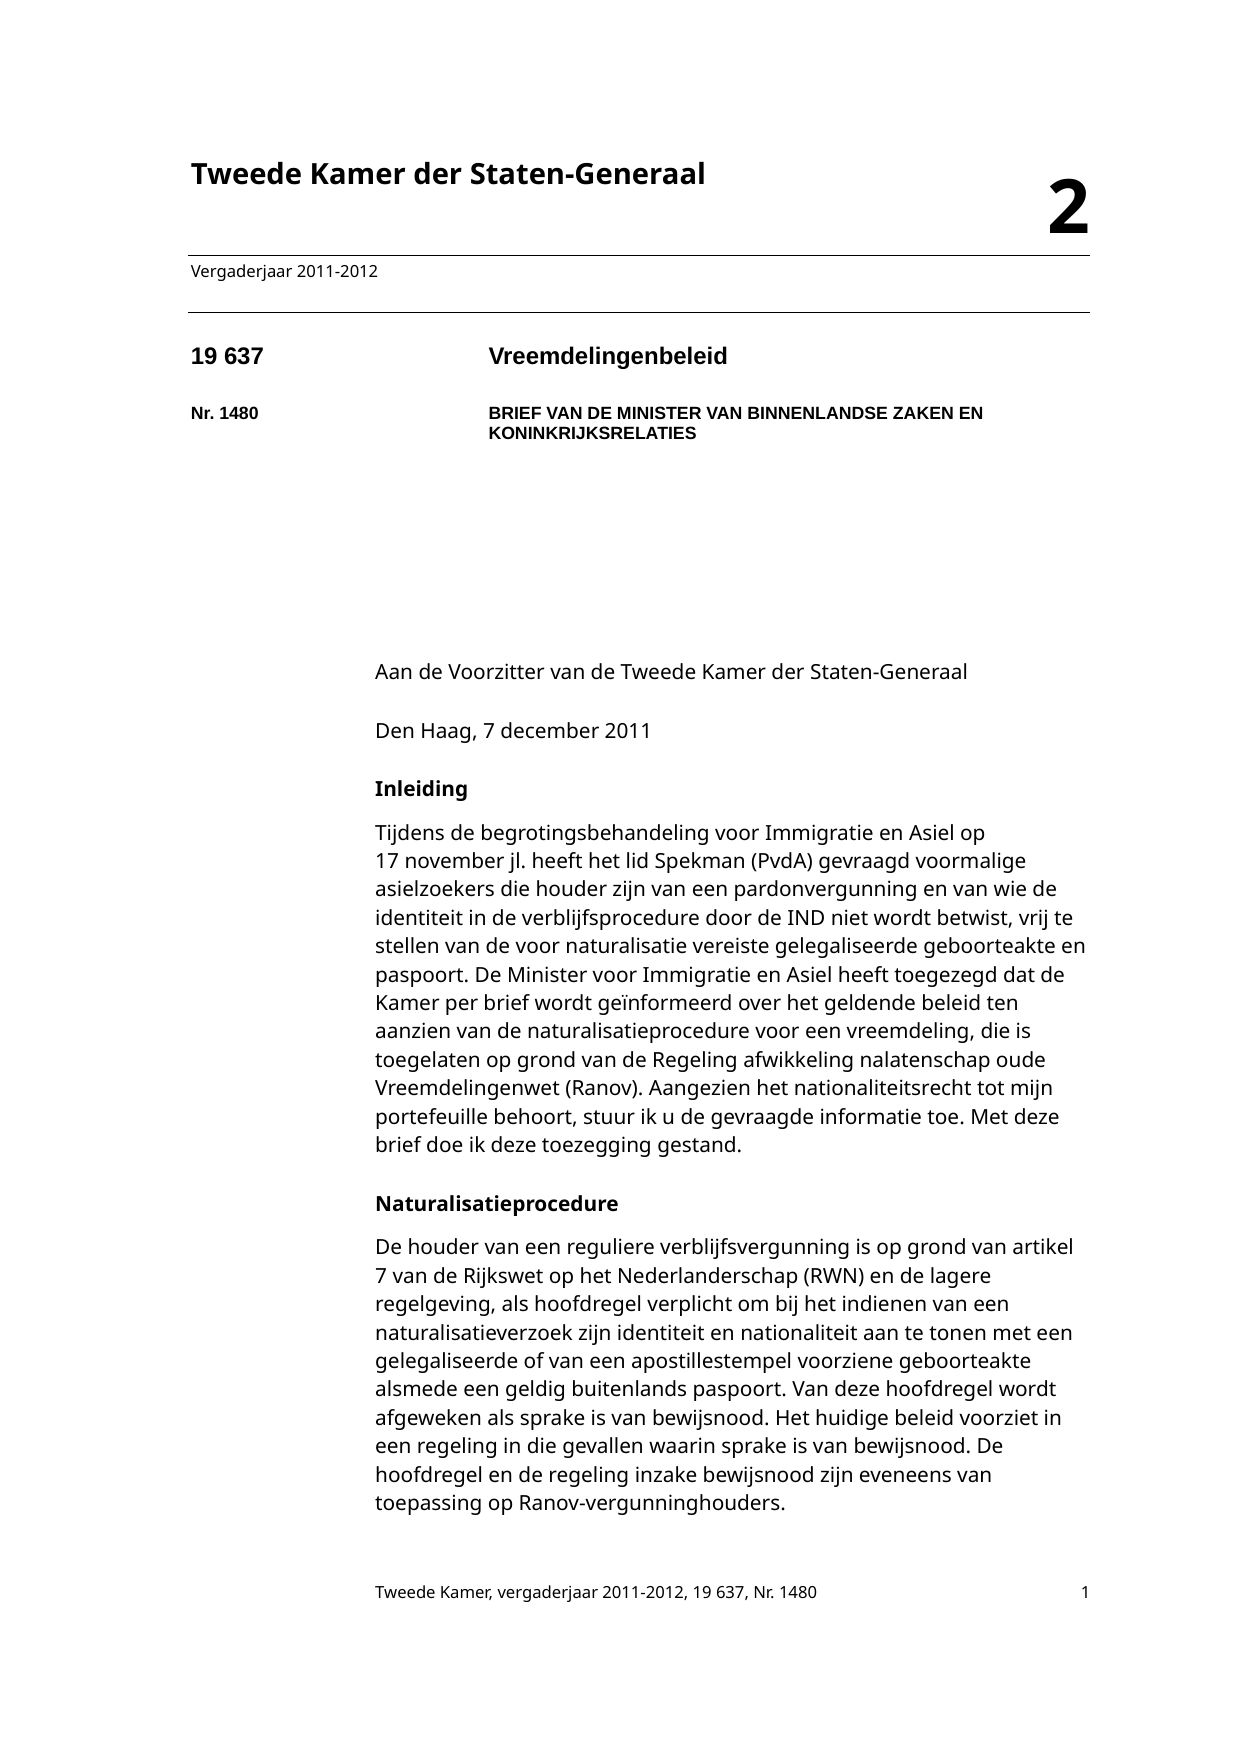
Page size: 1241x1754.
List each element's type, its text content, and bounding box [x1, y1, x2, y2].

text Den Haag, 7 december 2011 [375, 716, 1090, 744]
table_header 2 [910, 150, 1090, 255]
table_cell Nr. 1480 [188, 399, 485, 539]
table_cell [485, 313, 1090, 339]
table_cell [485, 256, 1090, 312]
table_cell BRIEF VAN DE MINISTER VAN BINNENLANDSE ZAKEN EN KONINKRIJKSRELATIES [485, 399, 1090, 539]
table_cell Vergaderjaar 2011-2012 [188, 256, 485, 312]
text Naturalisatieprocedure [375, 1189, 1090, 1217]
text De houder van een reguliere verblijfsvergunning is op grond van artikel 7 van de Rijkswet op het Nederlanderschap (RWN) en de lagere regelgeving, als hoofdregel verplicht om bij het indienen van een naturalisatieverzoek zijn identiteit en nationaliteit aan te tonen met een gelegaliseerde of van een apostillestempel voorziene geboorteakte alsmede een geldig buitenlands paspoort. Van deze hoofdregel wordt afgeweken als sprake is van bewijsnood. Het huidige beleid voorziet in een regeling in die gevallen waarin sprake is van bewijsnood. De hoofdregel en de regeling inzake bewijsnood zijn eveneens van toepassing op Ranov-vergunninghouders. [375, 1232, 1090, 1517]
table_header Tweede Kamer der Staten-Generaal [188, 150, 909, 255]
table_cell Vreemdelingenbeleid [485, 339, 1090, 399]
table_cell [188, 313, 485, 339]
text Inleiding [375, 774, 1090, 803]
text Tijdens de begrotingsbehandeling voor Immigratie en Asiel op 17 november jl. heeft het lid Spekman (PvdA) gevraagd voormalige asielzoekers die houder zijn van een pardonvergunning en van wie de identiteit in de verblijfsprocedure door de IND niet wordt betwist, vrij te stellen van de voor naturalisatie vereiste gelegaliseerde geboorteakte en paspoort. De Minister voor Immigratie en Asiel heeft toegezegd dat de Kamer per brief wordt geïnformeerd over het geldende beleid ten aanzien van de naturalisatieprocedure voor een vreemdeling, die is toegelaten op grond van de Regeling afwikkeling nalatenschap oude Vreemdelingenwet (Ranov). Aangezien het nationaliteitsrecht tot mijn portefeuille behoort, stuur ik u de gevraagde informatie toe. Met deze brief doe ik deze toezegging gestand. [375, 818, 1090, 1159]
table_cell 19 637 [188, 339, 485, 399]
text Aan de Voorzitter van de Tweede Kamer der Staten-Generaal [375, 657, 1090, 686]
